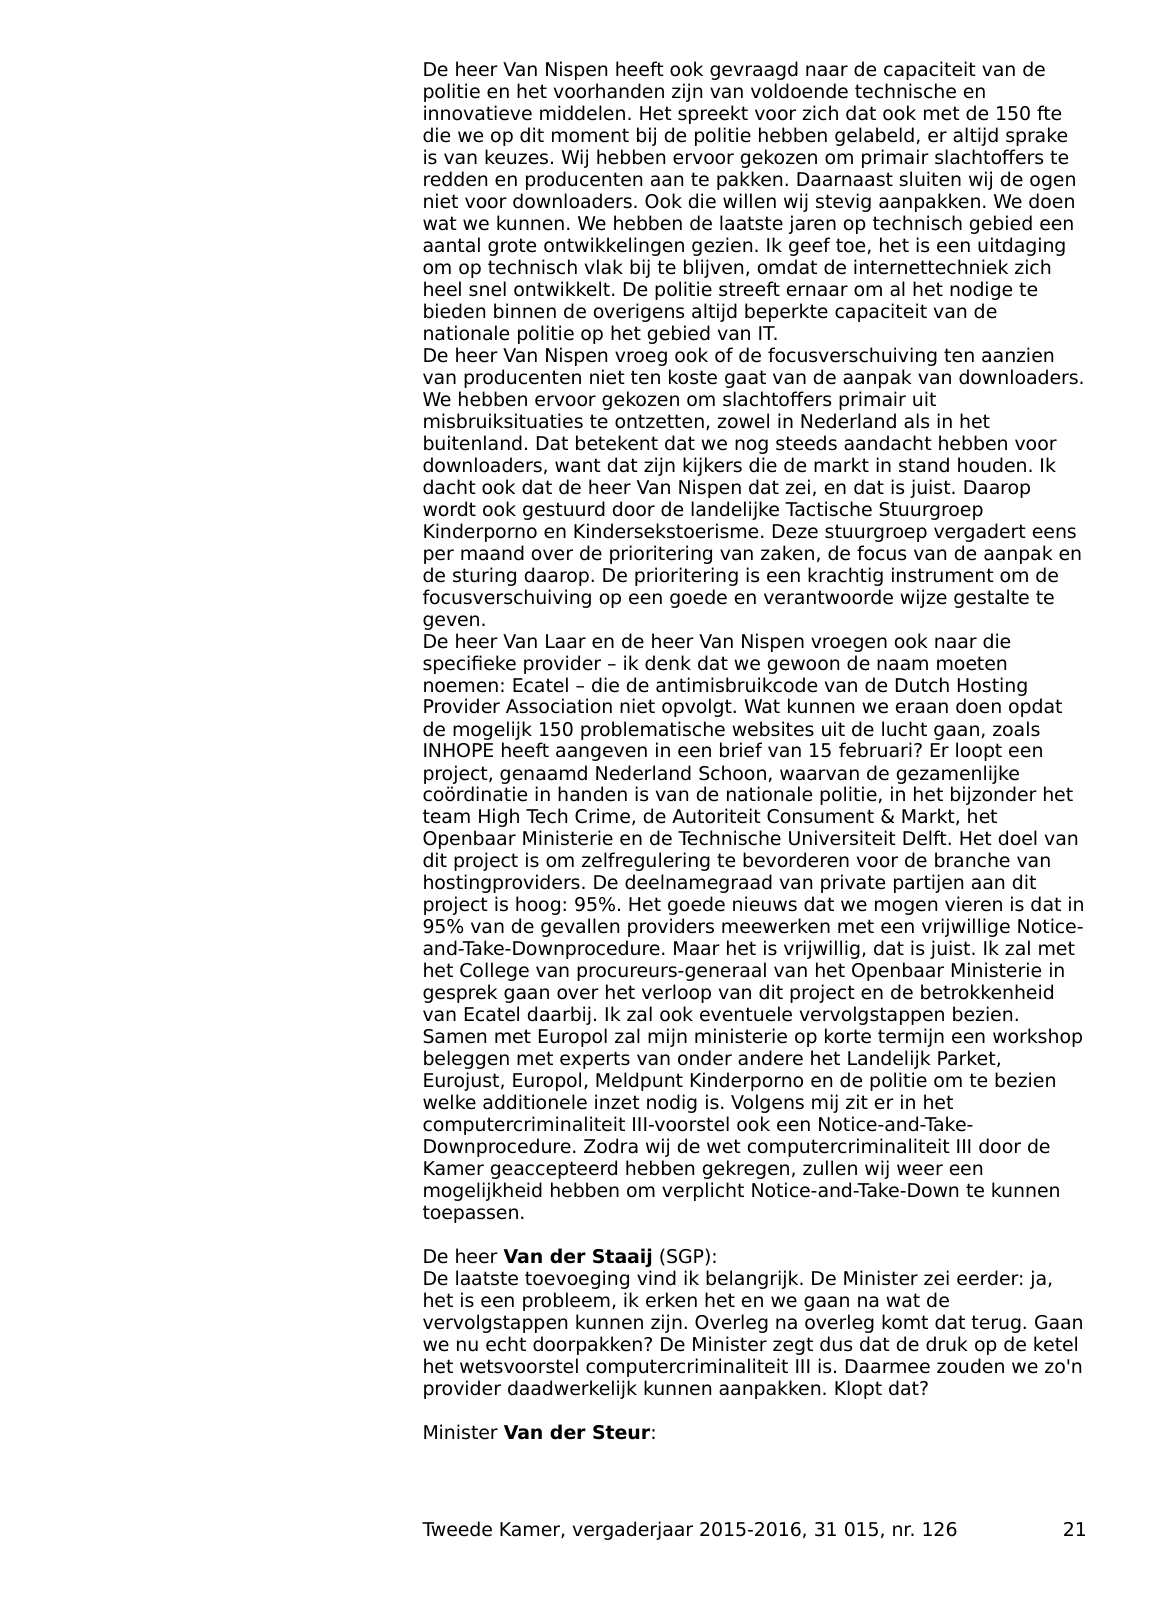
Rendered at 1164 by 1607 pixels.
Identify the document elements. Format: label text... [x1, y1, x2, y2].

text De heer Van Nispen vroeg ook of de focusverschuiving ten aanzien van producenten niet ten koste gaat van de aanpak van downloaders. We hebben ervoor gekozen om slachtoffers primair uit misbruiksituaties te ontzetten, zowel in Nederland als in het buitenland. Dat betekent dat we nog steeds aandacht hebben voor downloaders, want dat zijn kijkers die de markt in stand houden. Ik dacht ook dat de heer Van Nispen dat zei, en dat is juist. Daarop wordt ook gestuurd door de landelijke Tactische Stuurgroep Kinderporno en Kindersekstoerisme. Deze stuurgroep vergadert eens per maand over de prioritering van zaken, de focus van de aanpak en de sturing daarop. De prioritering is een krachtig instrument om de focusverschuiving op een goede en verantwoorde wijze gestalte te geven. [422, 345, 1087, 631]
text De heer Van Nispen heeft ook gevraagd naar de capaciteit van de politie en het voorhanden zijn van voldoende technische en innovatieve middelen. Het spreekt voor zich dat ook met de 150 fte die we op dit moment bij de politie hebben gelabeld, er altijd sprake is van keuzes. Wij hebben ervoor gekozen om primair slachtoffers te redden en producenten aan te pakken. Daarnaast sluiten wij de ogen niet voor downloaders. Ook die willen wij stevig aanpakken. We doen wat we kunnen. We hebben de laatste jaren op technisch gebied een aantal grote ontwikkelingen gezien. Ik geef toe, het is een uitdaging om op technisch vlak bij te blijven, omdat de internettechniek zich heel snel ontwikkelt. De politie streeft ernaar om al het nodige te bieden binnen de overigens altijd beperkte capaciteit van de nationale politie op het gebied van IT. [422, 59, 1087, 345]
text Minister Van der Steur: [422, 1422, 1087, 1444]
text De heer Van Laar en de heer Van Nispen vroegen ook naar die specifieke provider – ik denk dat we gewoon de naam moeten noemen: Ecatel – die de antimisbruikcode van de Dutch Hosting Provider Association niet opvolgt. Wat kunnen we eraan doen opdat de mogelijk 150 problematische websites uit de lucht gaan, zoals INHOPE heeft aangeven in een brief van 15 februari? Er loopt een project, genaamd Nederland Schoon, waarvan de gezamenlijke coördinatie in handen is van de nationale politie, in het bijzonder het team High Tech Crime, de Autoriteit Consument & Markt, het Openbaar Ministerie en de Technische Universiteit Delft. Het doel van dit project is om zelfregulering te bevorderen voor de branche van hostingproviders. De deelnamegraad van private partijen aan dit project is hoog: 95%. Het goede nieuws dat we mogen vieren is dat in 95% van de gevallen providers meewerken met een vrijwillige Notice-and-Take-Downprocedure. Maar het is vrijwillig, dat is juist. Ik zal met het College van procureurs-generaal van het Openbaar Ministerie in gesprek gaan over het verloop van dit project en de betrokkenheid van Ecatel daarbij. Ik zal ook eventuele vervolgstappen bezien. Samen met Europol zal mijn ministerie op korte termijn een workshop beleggen met experts van onder andere het Landelijk Parket, Eurojust, Europol, Meldpunt Kinderporno en de politie om te bezien welke additionele inzet nodig is. Volgens mij zit er in het computercriminaliteit III-voorstel ook een Notice-and-Take-Downprocedure. Zodra wij de wet computercriminaliteit III door de Kamer geaccepteerd hebben gekregen, zullen wij weer een mogelijkheid hebben om verplicht Notice-and-Take-Down te kunnen toepassen. [422, 631, 1087, 1224]
text De laatste toevoeging vind ik belangrijk. De Minister zei eerder: ja, het is een probleem, ik erken het en we gaan na wat de vervolgstappen kunnen zijn. Overleg na overleg komt dat terug. Gaan we nu echt doorpakken? De Minister zegt dus dat de druk op de ketel het wetsvoorstel computercriminaliteit III is. Daarmee zouden we zo'n provider daadwerkelijk kunnen aanpakken. Klopt dat? [422, 1268, 1087, 1400]
text De heer Van der Staaij (SGP): [422, 1246, 1087, 1268]
